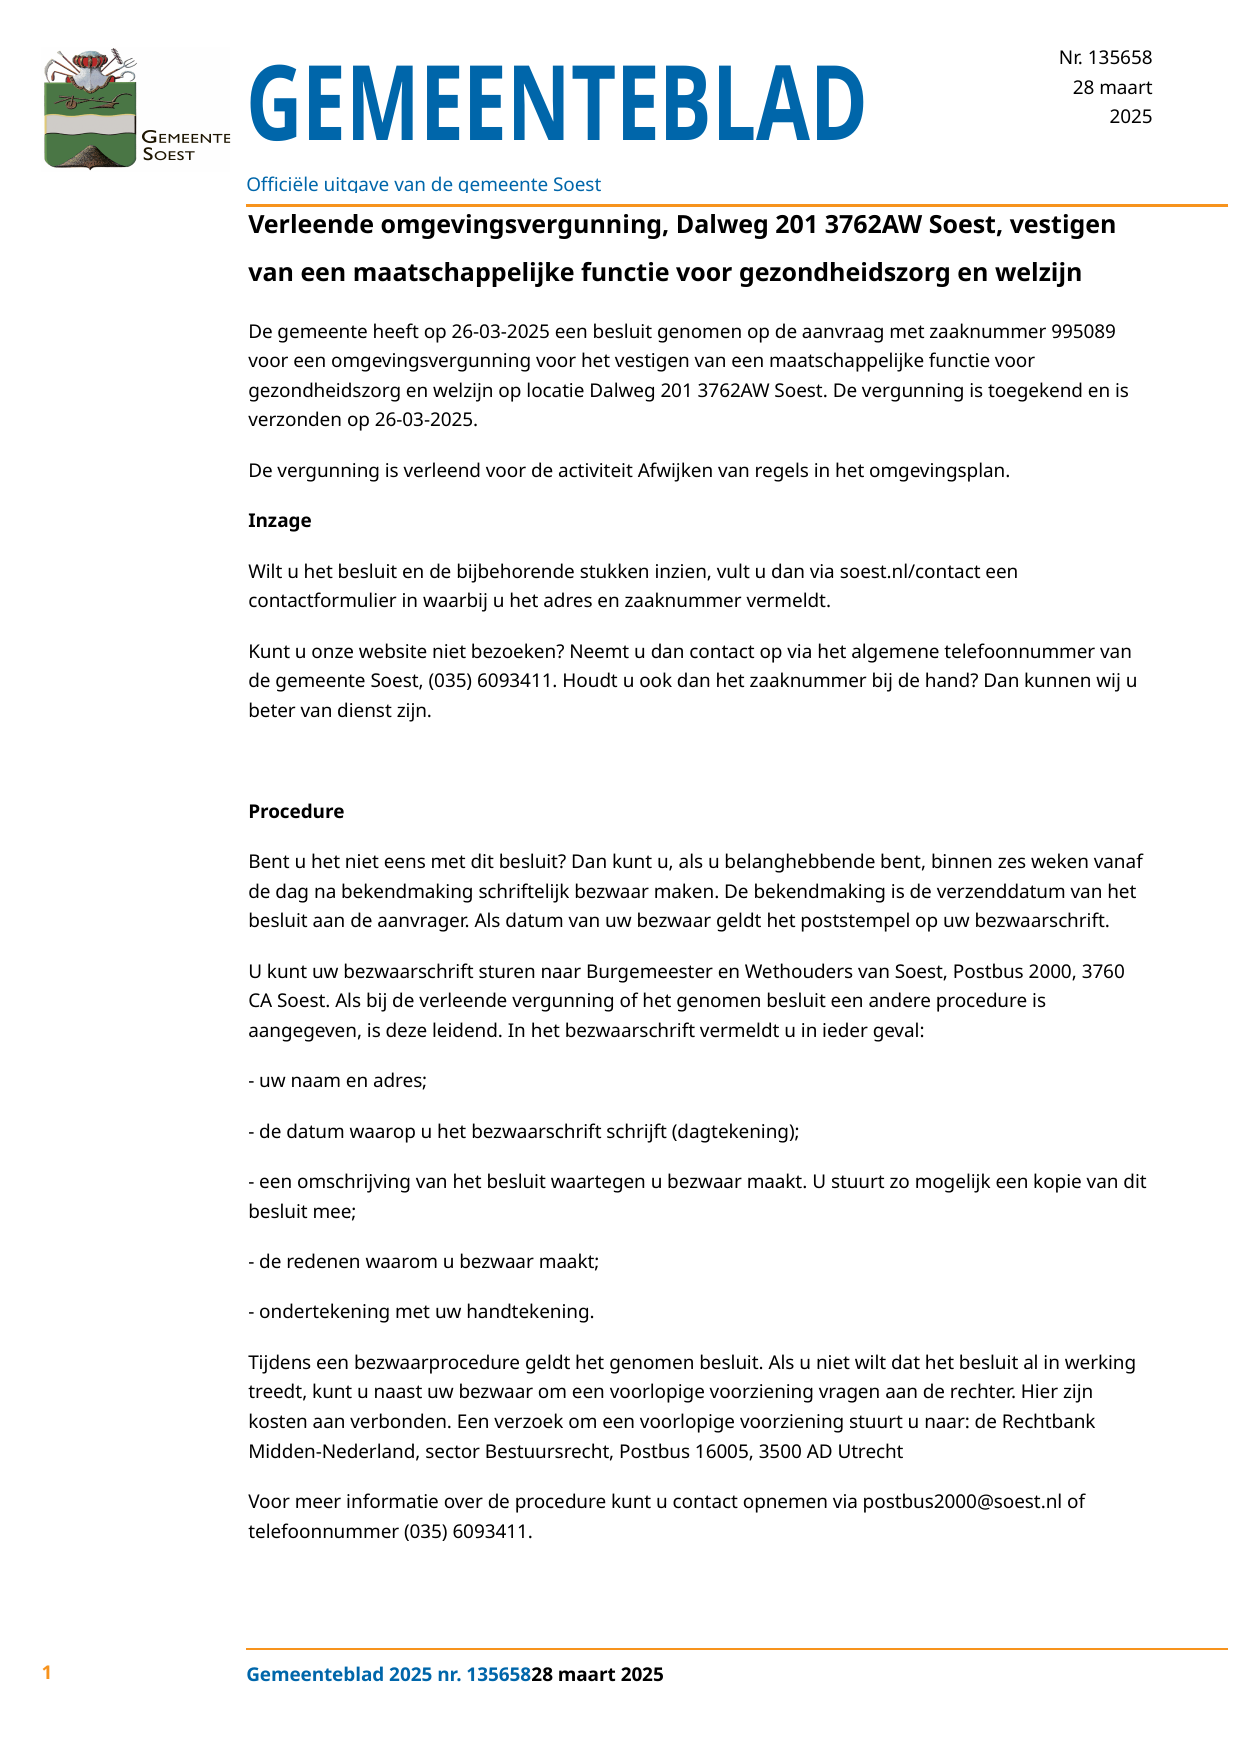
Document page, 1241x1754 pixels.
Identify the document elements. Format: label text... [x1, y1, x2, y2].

text - de datum waarop u het bezwaarschrift schrijft (dagtekening); [248, 1118, 1152, 1144]
text U kunt uw bezwaarschrift sturen naar Burgemeester en Wethouders van Soest, Postbus 2000, 3760 CA Soest. Als bij de verleende vergunning of het genomen besluit een andere procedure is aangegeven, is deze leidend. In het bezwaarschrift vermeldt u in ieder geval: [248, 958, 1152, 1043]
text Wilt u het besluit en de bijbehorende stukken inzien, vult u dan via soest.nl/contact een contactformulier in waarbij u het adres en zaaknummer vermeldt. [248, 558, 1152, 613]
text Kunt u onze website niet bezoeken? Neemt u dan contact op via het algemene telefoonnummer van de gemeente Soest, (035) 6093411. Houdt u ook dan het zaaknummer bij de hand? Dan kunnen wij u beter van dienst zijn. [248, 638, 1152, 723]
text Bent u het niet eens met dit besluit? Dan kunt u, als u belanghebbende bent, binnen zes weken vanaf de dag na bekendmaking schriftelijk bezwaar maken. De bekendmaking is de verzenddatum van het besluit aan de aanvrager. Als datum van uw bezwaar geldt het poststempel op uw bezwaarschrift. [248, 848, 1152, 933]
text De gemeente heeft op 26-03-2025 een besluit genomen op de aanvraag met zaaknummer 995089 voor een omgevingsvergunning voor het vestigen van een maatschappelijke functie voor gezondheidszorg en welzijn op locatie Dalweg 201 3762AW Soest. De vergunning is toegekend en is verzonden op 26-03-2025. [248, 318, 1152, 432]
text Tijdens een bezwaarprocedure geldt het genomen besluit. Als u niet wilt dat het besluit al in werking treedt, kunt u naast uw bezwaar om een voorlopige voorziening vragen aan de rechter. Hier zijn kosten aan verbonden. Een verzoek om een voorlopige voorziening stuurt u naar: de Rechtbank Midden-Nederland, sector Bestuursrecht, Postbus 16005, 3500 AD Utrecht [248, 1349, 1152, 1464]
text De vergunning is verleend voor de activiteit Afwijken van regels in het omgevingsplan. [248, 457, 1152, 483]
text - ondertekening met uw handtekening. [248, 1299, 1152, 1324]
text Procedure [248, 798, 1152, 824]
text Voor meer informatie over de procedure kunt u contact opnemen via postbus2000@soest.nl of telefoonnummer (035) 6093411. [248, 1488, 1152, 1544]
text Inzage [248, 507, 1152, 533]
picture [41, 47, 231, 172]
text - een omschrijving van het besluit waartegen u bezwaar maakt. U stuurt zo mogelijk een kopie van dit besluit mee; [248, 1168, 1152, 1224]
text Verleende omgevingsvergunning, Dalweg 201 3762AW Soest, vestigen van een maatschappelijke functie voor gezondheidszorg en welzijn [248, 207, 1152, 288]
text - de redenen waarom u bezwaar maakt; [248, 1248, 1152, 1274]
text - uw naam en adres; [248, 1067, 1152, 1093]
